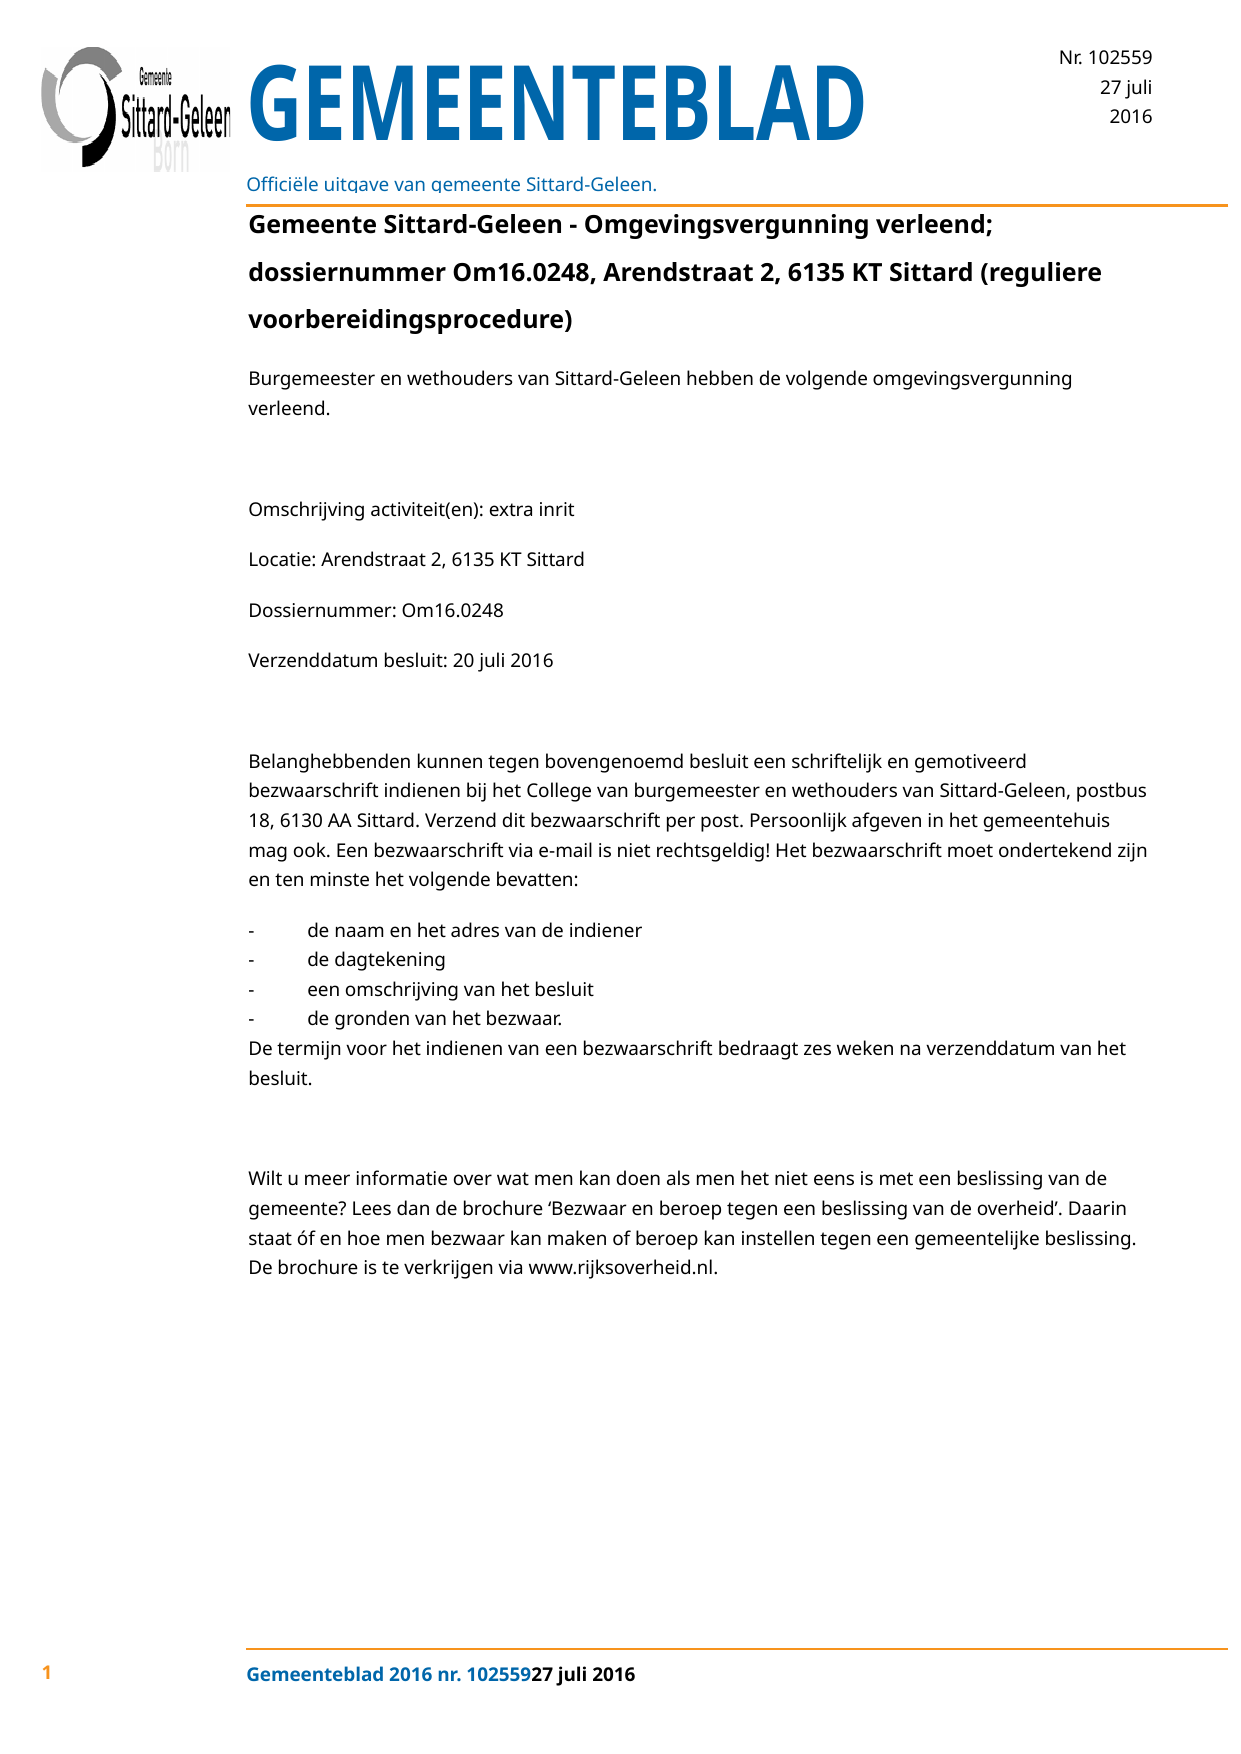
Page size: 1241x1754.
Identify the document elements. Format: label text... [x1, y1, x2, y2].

text Gemeente Sittard-Geleen - Omgevingsvergunning verleend; dossiernummer Om16.0248, Arendstraat 2, 6135 KT Sittard (reguliere voorbereidingsprocedure) [248, 207, 1152, 336]
picture [41, 47, 231, 172]
text De termijn voor het indienen van een bezwaarschrift bedraagt zes weken na verzenddatum van het besluit. [248, 1035, 1152, 1090]
list de naam en het adres van de indiener [248, 917, 1152, 942]
list een omschrijving van het besluit [248, 976, 1152, 1002]
text Belanghebbenden kunnen tegen bovengenoemd besluit een schriftelijk en gemotiveerd bezwaarschrift indienen bij het College van burgemeester en wethouders van Sittard-Geleen, postbus 18, 6130 AA Sittard. Verzend dit bezwaarschrift per post. Persoonlijk afgeven in het gemeentehuis mag ook. Een bezwaarschrift via e-mail is niet rechtsgeldig! Het bezwaarschrift moet ondertekend zijn en ten minste het volgende bevatten: [248, 748, 1152, 892]
text Burgemeester en wethouders van Sittard-Geleen hebben de volgende omgevingsvergunning verleend. [248, 366, 1152, 421]
list de gronden van het bezwaar. [248, 1006, 1152, 1031]
text Dossiernummer: Om16.0248 [248, 597, 1152, 622]
text Verzenddatum besluit: 20 juli 2016 [248, 647, 1152, 673]
text Wilt u meer informatie over wat men kan doen als men het niet eens is met een beslissing van de gemeente? Lees dan de brochure ‘Bezwaar en beroep tegen een beslissing van de overheid’. Daarin staat óf en hoe men bezwaar kan maken of beroep kan instellen tegen een gemeentelijke beslissing. De brochure is te verkrijgen via www.rijksoverheid.nl. [248, 1166, 1152, 1280]
text Locatie: Arendstraat 2, 6135 KT Sittard [248, 546, 1152, 572]
list de dagtekening [248, 946, 1152, 972]
text Omschrijving activiteit(en): extra inrit [248, 496, 1152, 522]
